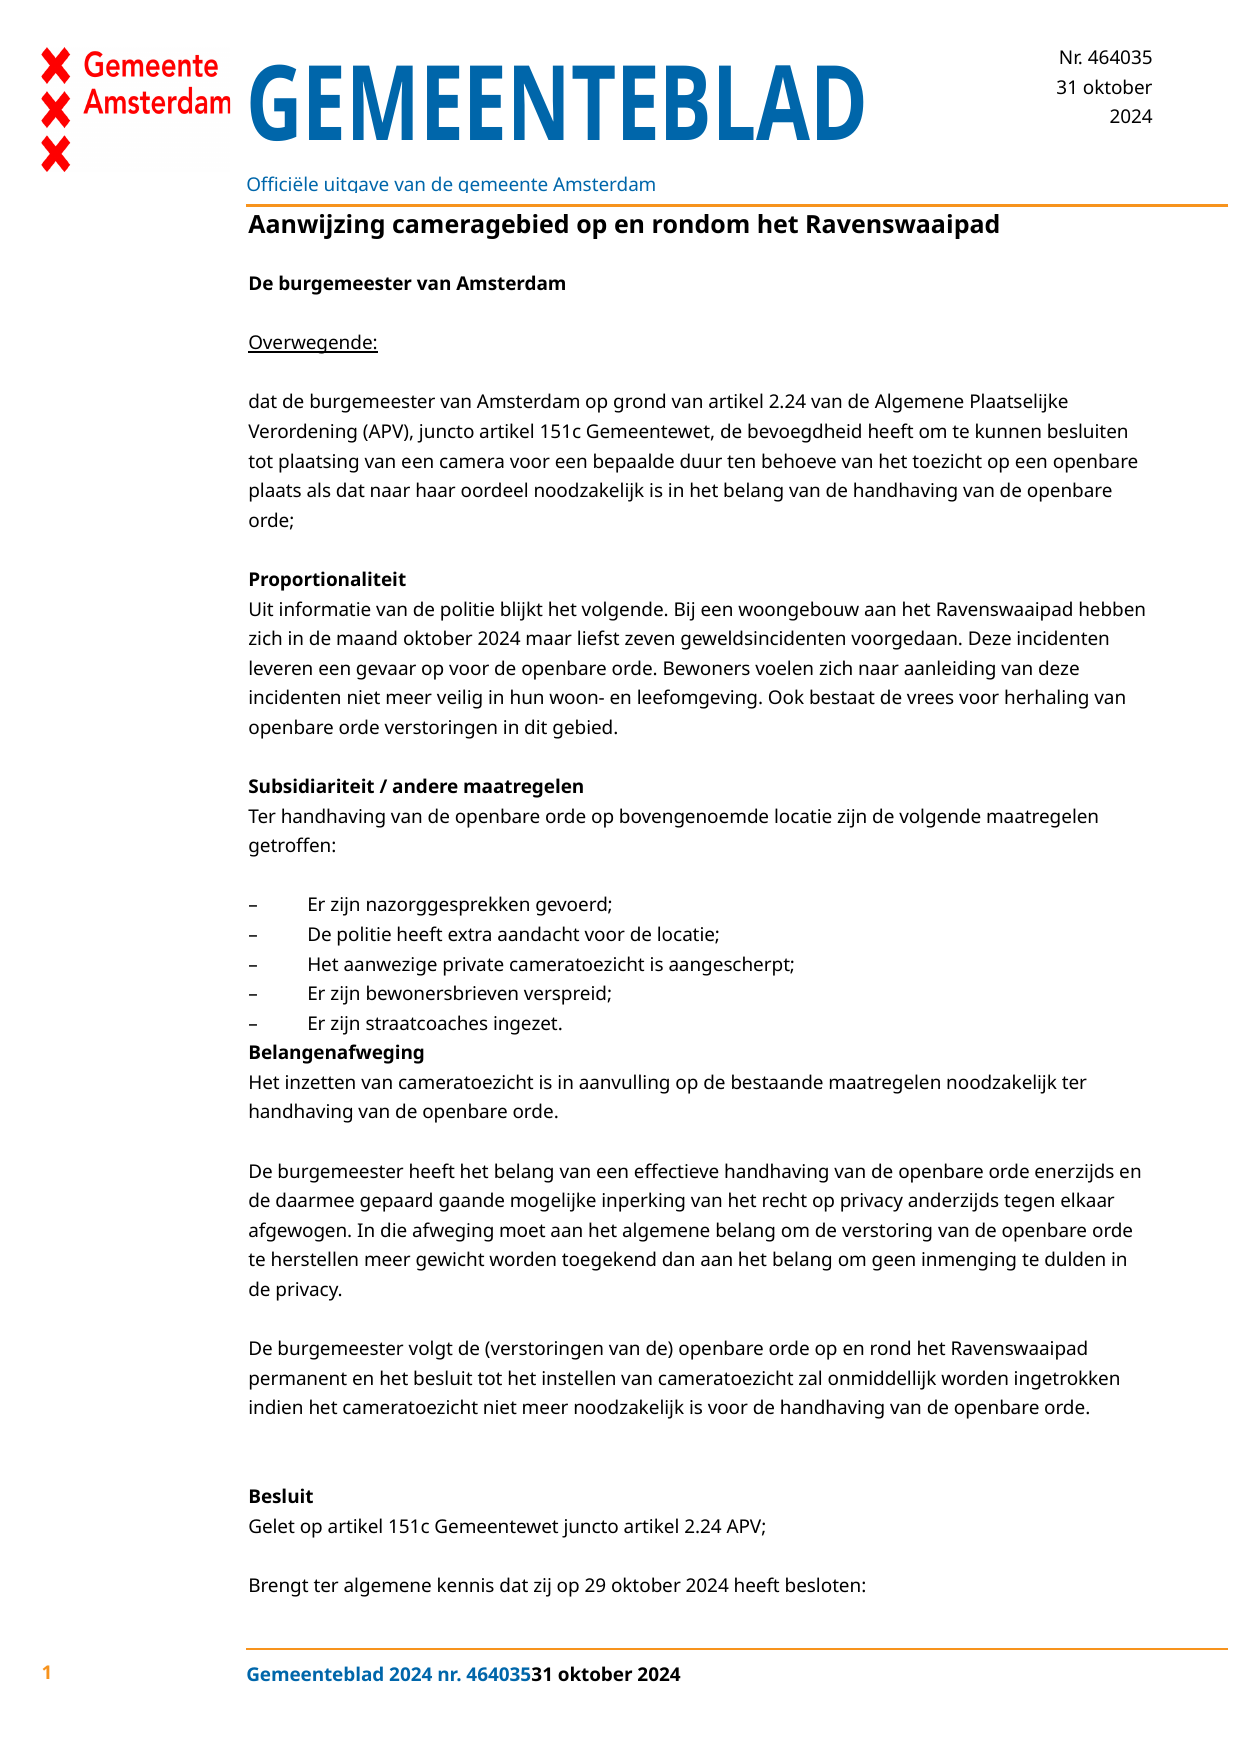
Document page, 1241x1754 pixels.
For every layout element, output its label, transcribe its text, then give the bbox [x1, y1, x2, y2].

text dat de burgemeester van Amsterdam op grond van artikel 2.24 van de Algemene Plaatselijke Verordening (APV), juncto artikel 151c Gemeentewet, de bevoegdheid heeft om te kunnen besluiten tot plaatsing van een camera voor een bepaalde duur ten behoeve van het toezicht op een openbare plaats als dat naar haar oordeel noodzakelijk is in het belang van de handhaving van de openbare orde; [248, 389, 1152, 533]
text De burgemeester volgt de (verstoringen van de) openbare orde op en rond het Ravenswaaipad permanent en het besluit tot het instellen van cameratoezicht zal onmiddellijk worden ingetrokken indien het cameratoezicht niet meer noodzakelijk is voor de handhaving van de openbare orde. [248, 1335, 1152, 1420]
list Het aanwezige private cameratoezicht is aangescherpt; [248, 951, 1152, 976]
text De burgemeester van Amsterdam [248, 270, 1152, 296]
text Belangenafweging [248, 1039, 1152, 1065]
text De burgemeester heeft het belang van een effectieve handhaving van de openbare orde enerzijds en de daarmee gepaard gaande mogelijke inperking van het recht op privacy anderzijds tegen elkaar afgewogen. In die afweging moet aan het algemene belang om de verstoring van de openbare orde te herstellen meer gewicht worden toegekend dan aan het belang om geen inmenging te dulden in de privacy. [248, 1158, 1152, 1302]
list Er zijn straatcoaches ingezet. [248, 1010, 1152, 1036]
text Aanwijzing cameragebied op en rondom het Ravenswaaipad [248, 207, 1152, 241]
list Er zijn bewonersbrieven verspreid; [248, 980, 1152, 1006]
text Uit informatie van de politie blijkt het volgende. Bij een woongebouw aan het Ravenswaaipad hebben zich in de maand oktober 2024 maar liefst zeven geweldsincidenten voorgedaan. Deze incidenten leveren een gevaar op voor de openbare orde. Bewoners voelen zich naar aanleiding van deze incidenten niet meer veilig in hun woon- en leefomgeving. Ook bestaat de vrees voor herhaling van openbare orde verstoringen in dit gebied. [248, 596, 1152, 740]
text Proportionaliteit [248, 566, 1152, 592]
text Ter handhaving van de openbare orde op bovengenoemde locatie zijn de volgende maatregelen getroffen: [248, 803, 1152, 858]
list Er zijn nazorggesprekken gevoerd; [248, 892, 1152, 917]
text Subsidiariteit / andere maatregelen [248, 773, 1152, 799]
text Besluit [248, 1483, 1152, 1509]
text Gelet op artikel 151c Gemeentewet juncto artikel 2.24 APV; [248, 1513, 1152, 1538]
text Het inzetten van cameratoezicht is in aanvulling op de bestaande maatregelen noodzakelijk ter handhaving van de openbare orde. [248, 1069, 1152, 1124]
picture [41, 47, 231, 172]
text Overwegende: [248, 329, 1152, 355]
text Brengt ter algemene kennis dat zij op 29 oktober 2024 heeft besloten: [248, 1572, 1152, 1598]
list De politie heeft extra aandacht voor de locatie; [248, 921, 1152, 947]
